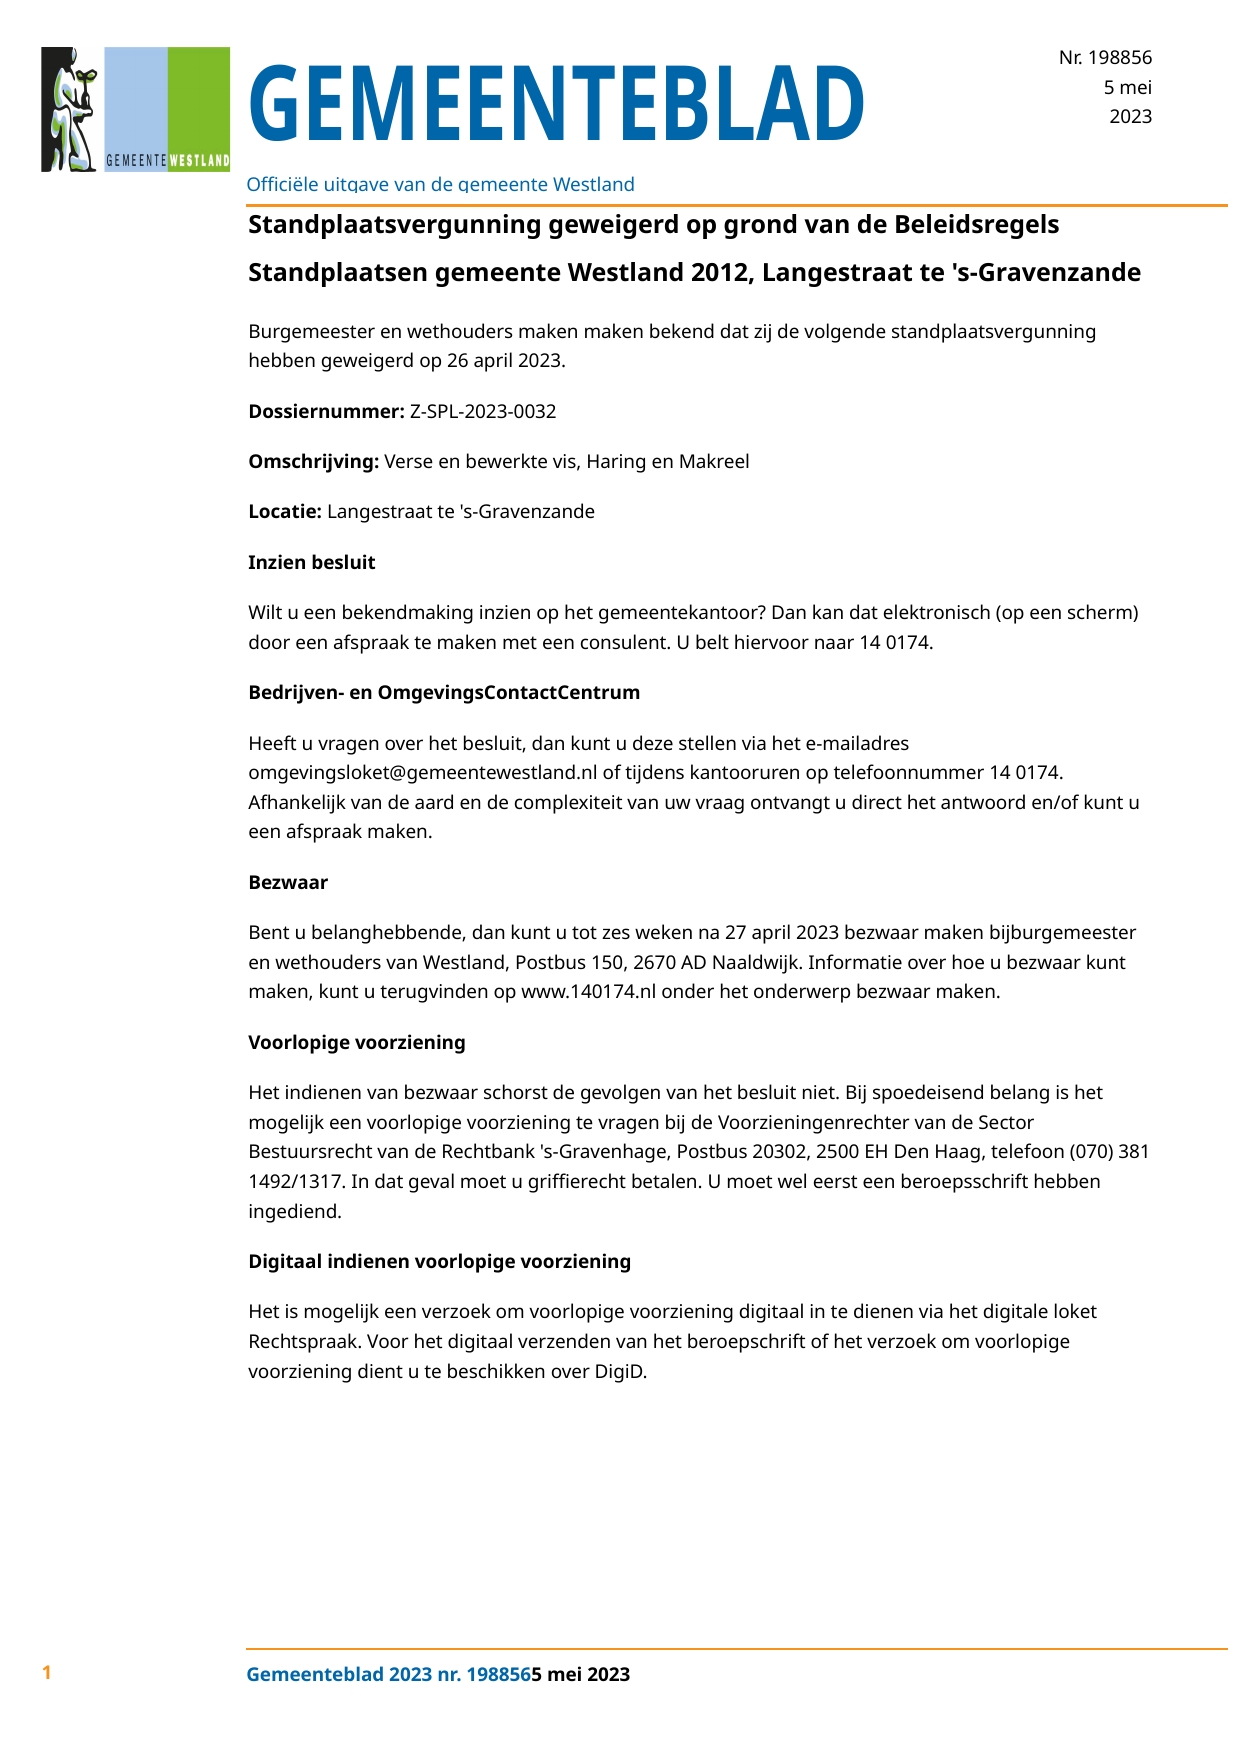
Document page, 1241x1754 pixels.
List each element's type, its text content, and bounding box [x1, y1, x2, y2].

text Burgemeester en wethouders maken maken bekend dat zij de volgende standplaatsvergunning hebben geweigerd op 26 april 2023. [248, 318, 1152, 373]
text Bedrijven- en OmgevingsContactCentrum [248, 679, 1152, 705]
text Bezwaar [248, 869, 1152, 895]
text Het is mogelijk een verzoek om voorlopige voorziening digitaal in te dienen via het digitale loket Rechtspraak. Voor het digitaal verzenden van het beroepschrift of het verzoek om voorlopige voorziening dient u te beschikken over DigiD. [248, 1299, 1152, 1384]
text Het indienen van bezwaar schorst de gevolgen van het besluit niet. Bij spoedeisend belang is het mogelijk een voorlopige voorziening te vragen bij de Voorzieningenrechter van de Sector Bestuursrecht van de Rechtbank 's-Gravenhage, Postbus 20302, 2500 EH Den Haag, telefoon (070) 381 1492/1317. In dat geval moet u griffierecht betalen. U moet wel eerst een beroepsschrift hebben ingediend. [248, 1079, 1152, 1224]
text Wilt u een bekendmaking inzien op het gemeentekantoor? Dan kan dat elektronisch (op een scherm) door een afspraak te maken met een consulent. U belt hiervoor naar 14 0174. [248, 599, 1152, 655]
text Bent u belanghebbende, dan kunt u tot zes weken na 27 april 2023 bezwaar maken bijburgemeester en wethouders van Westland, Postbus 150, 2670 AD Naaldwijk. Informatie over hoe u bezwaar kunt maken, kunt u terugvinden op www.140174.nl onder het onderwerp bezwaar maken. [248, 919, 1152, 1004]
text Dossiernummer: Z-SPL-2023-0032 [248, 398, 1152, 424]
text Voorlopige voorziening [248, 1029, 1152, 1055]
text Heeft u vragen over het besluit, dan kunt u deze stellen via het e-mailadres omgevingsloket@gemeentewestland.nl of tijdens kantooruren op telefoonnummer 14 0174. Afhankelijk van de aard en de complexiteit van uw vraag ontvangt u direct het antwoord en/of kunt u een afspraak maken. [248, 730, 1152, 844]
picture [41, 47, 231, 172]
text Digitaal indienen voorlopige voorziening [248, 1248, 1152, 1274]
text Standplaatsvergunning geweigerd op grond van de Beleidsregels Standplaatsen gemeente Westland 2012, Langestraat te 's-Gravenzande [248, 207, 1152, 288]
text Locatie: Langestraat te 's-Gravenzande [248, 499, 1152, 524]
text Inzien besluit [248, 549, 1152, 575]
text Omschrijving: Verse en bewerkte vis, Haring en Makreel [248, 448, 1152, 474]
